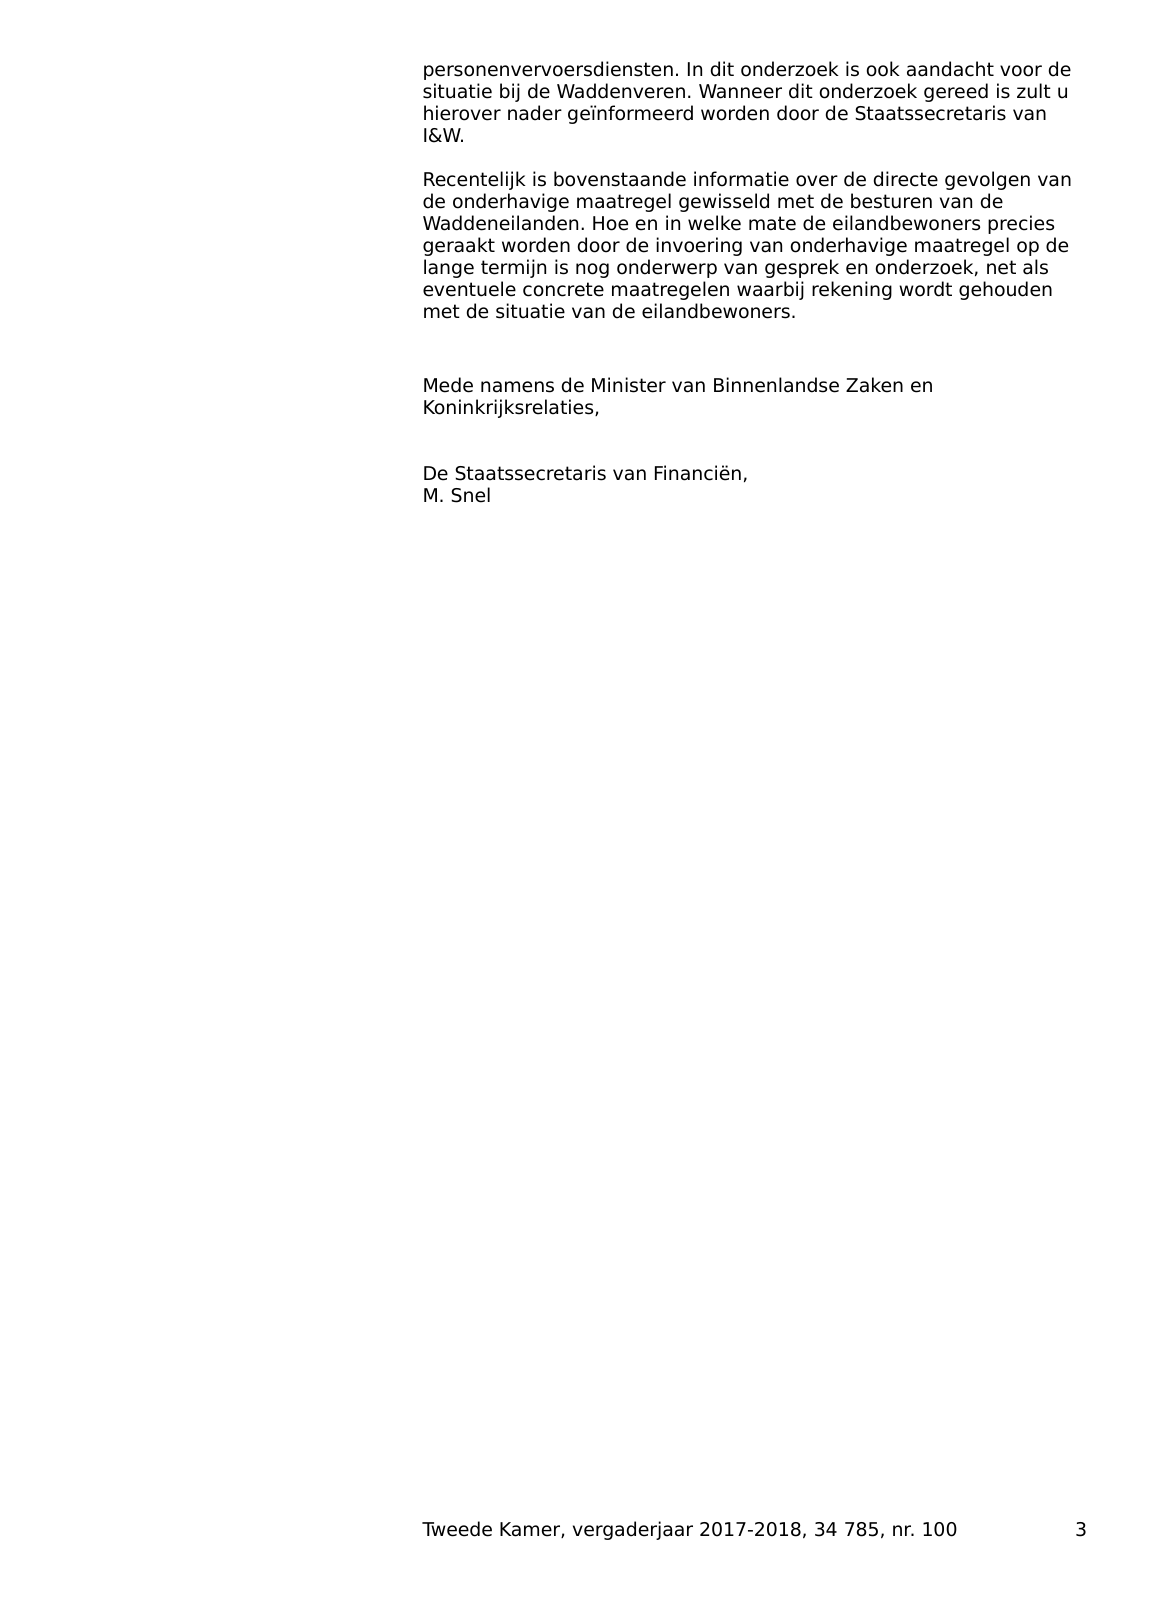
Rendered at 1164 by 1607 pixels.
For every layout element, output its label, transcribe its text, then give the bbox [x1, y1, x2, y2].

text Mede namens de Minister van Binnenlandse Zaken en Koninkrijksrelaties, [422, 353, 1087, 441]
text personenvervoersdiensten. In dit onderzoek is ook aandacht voor de situatie bij de Waddenveren. Wanneer dit onderzoek gereed is zult u hierover nader geïnformeerd worden door de Staatssecretaris van I&W. [422, 59, 1087, 147]
text Recentelijk is bovenstaande informatie over de directe gevolgen van de onderhavige maatregel gewisseld met de besturen van de Waddeneilanden. Hoe en in welke mate de eilandbewoners precies geraakt worden door de invoering van onderhavige maatregel op de lange termijn is nog onderwerp van gesprek en onderzoek, net als eventuele concrete maatregelen waarbij rekening wordt gehouden met de situatie van de eilandbewoners. [422, 169, 1087, 323]
text De Staatssecretaris van Financiën, M. Snel [422, 463, 1087, 507]
